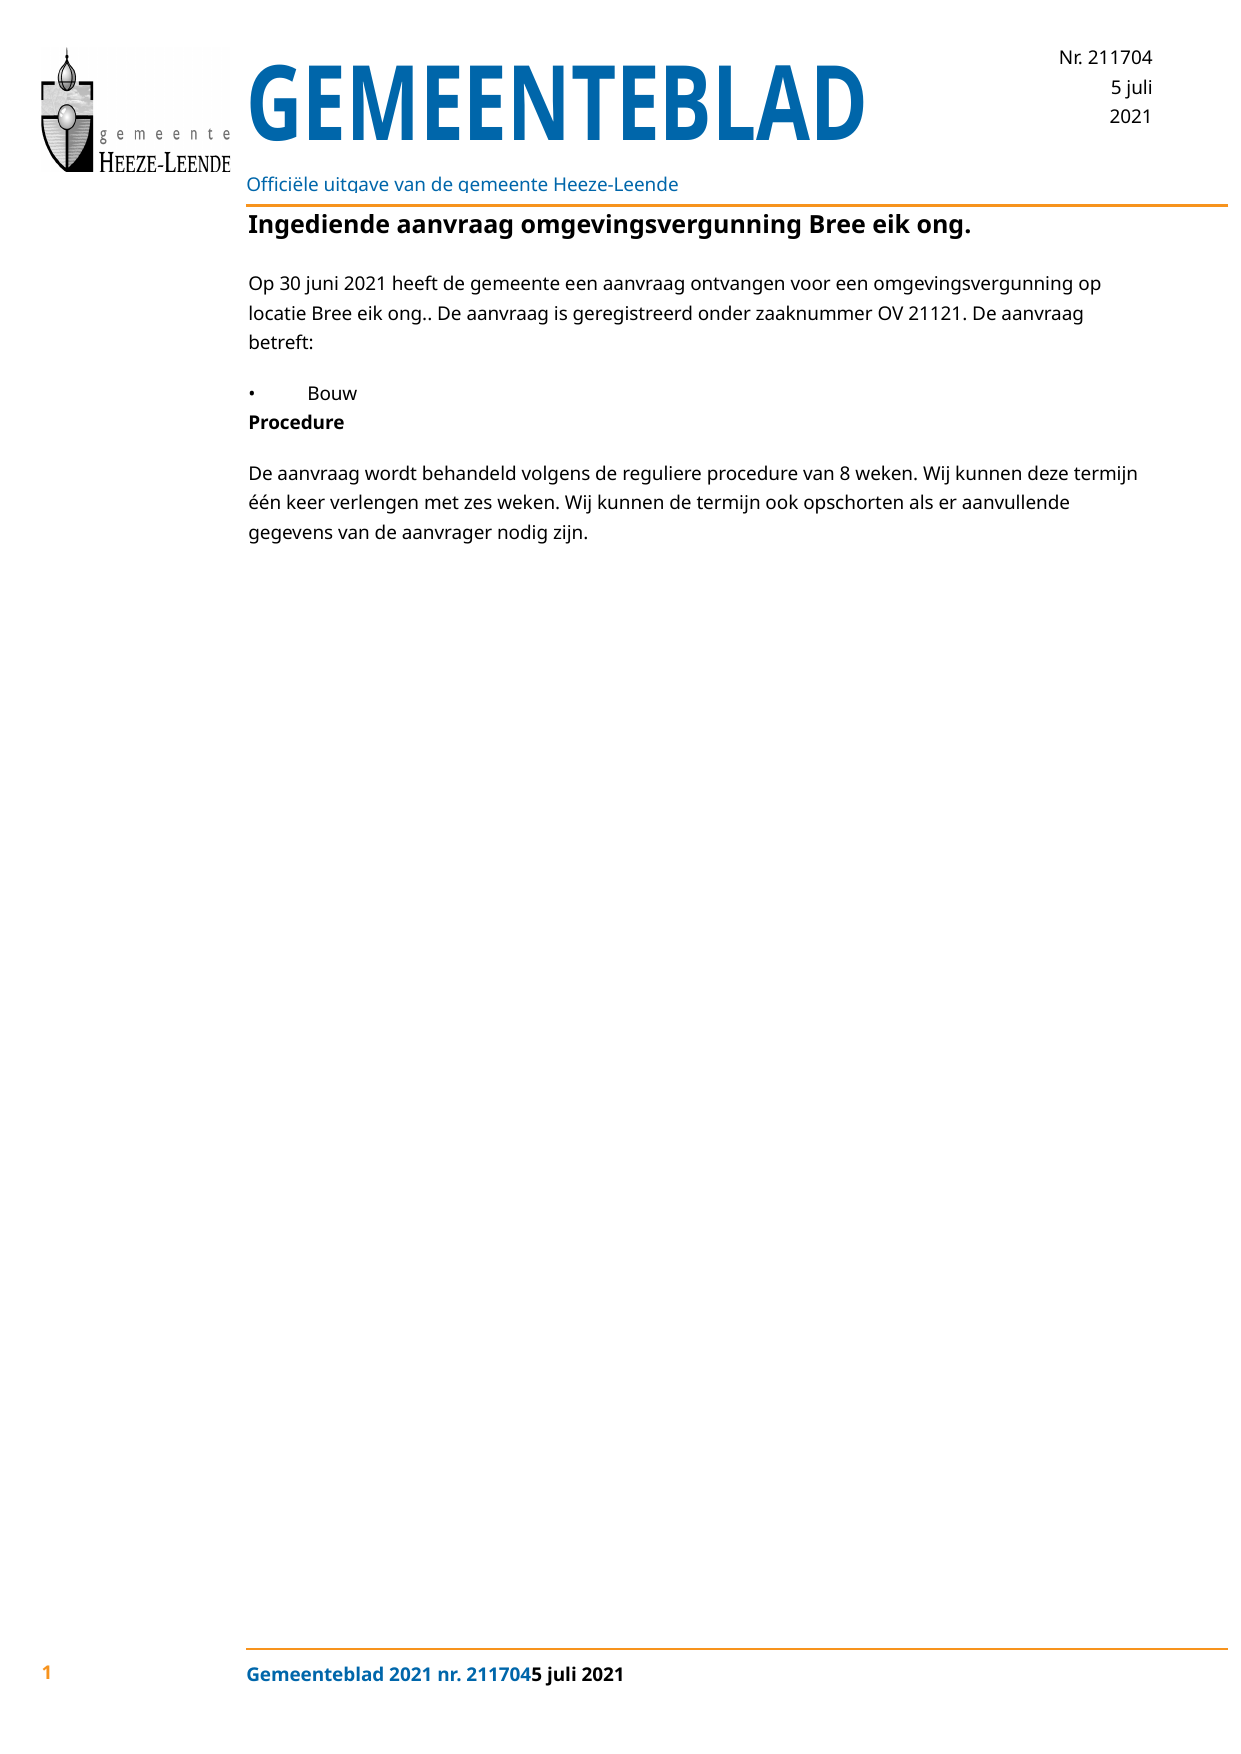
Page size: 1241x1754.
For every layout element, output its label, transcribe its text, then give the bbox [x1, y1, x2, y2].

text Ingediende aanvraag omgevingsvergunning Bree eik ong. [248, 207, 1152, 241]
text Op 30 juni 2021 heeft de gemeente een aanvraag ontvangen voor een omgevingsvergunning op locatie Bree eik ong.. De aanvraag is geregistreerd onder zaaknummer OV 21121. De aanvraag betreft: [248, 270, 1152, 355]
text Procedure [248, 409, 1152, 435]
text De aanvraag wordt behandeld volgens de reguliere procedure van 8 weken. Wij kunnen deze termijn één keer verlengen met zes weken. Wij kunnen de termijn ook opschorten als er aanvullende gegevens van de aanvrager nodig zijn. [248, 460, 1152, 545]
picture [41, 47, 231, 172]
list Bouw [248, 380, 1152, 406]
